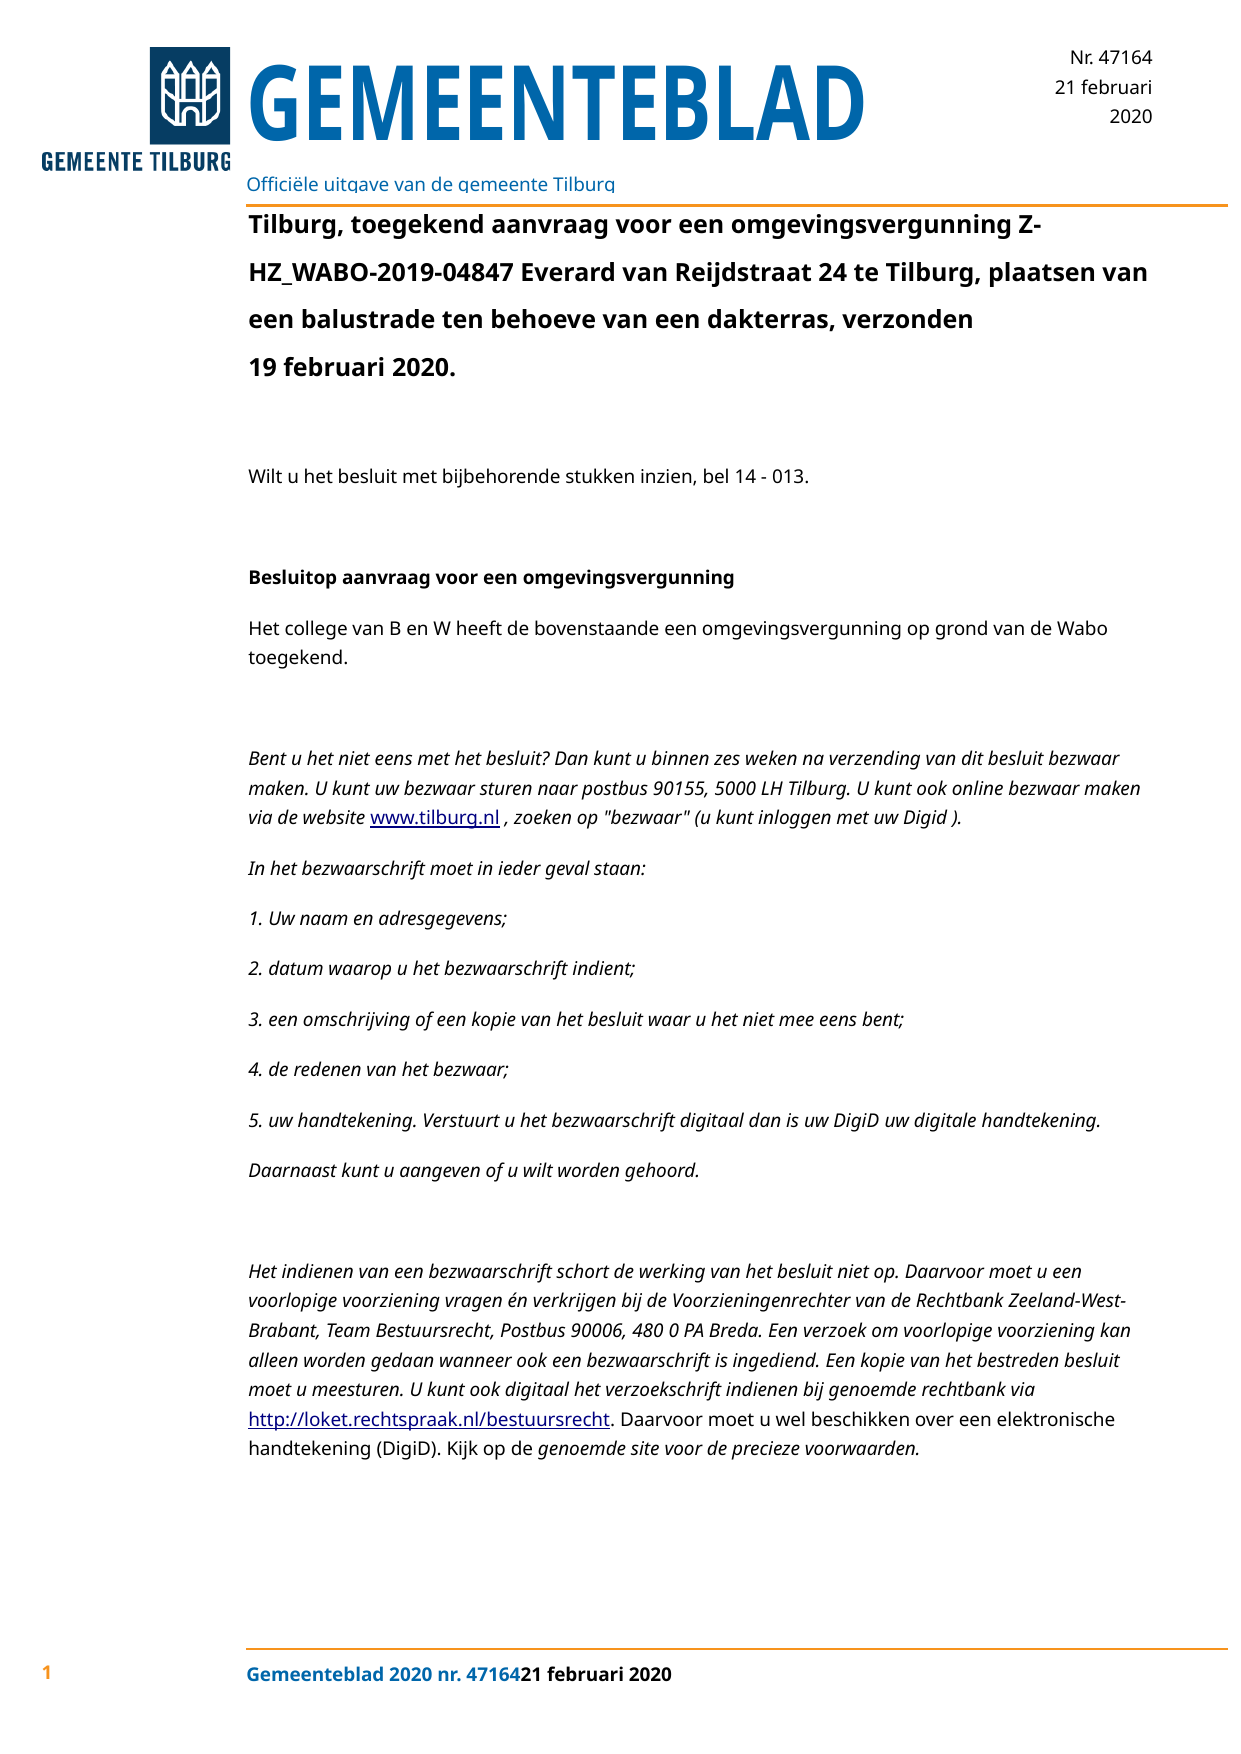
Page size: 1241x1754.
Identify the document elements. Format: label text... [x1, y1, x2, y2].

text Besluitop aanvraag voor een omgevingsvergunning [248, 564, 1152, 590]
text 4. de redenen van het bezwaar; [248, 1056, 1152, 1082]
text Het indienen van een bezwaarschrift schort de werking van het besluit niet op. Daarvoor moet u een voorlopige voorziening vragen én verkrijgen bij de Voorzieningenrechter van de Rechtbank Zeeland-West-Brabant, Team Bestuursrecht, Postbus 90006, 480 0 PA Breda. Een verzoek om voorlopige voorziening kan alleen worden gedaan wanneer ook een bezwaarschrift is ingediend. Een kopie van het bestreden besluit moet u meesturen. U kunt ook digitaal het verzoekschrift indienen bij genoemde rechtbank via http://loket.rechtspraak.nl/bestuursrecht. Daarvoor moet u wel beschikken over een elektronische handtekening (DigiD). Kijk op de genoemde site voor de precieze voorwaarden. [248, 1258, 1152, 1461]
text 1. Uw naam en adresgegevens; [248, 905, 1152, 931]
text Het college van B en W heeft de bovenstaande een omgevingsvergunning op grond van de Wabo toegekend. [248, 615, 1152, 670]
text Daarnaast kunt u aangeven of u wilt worden gehoord. [248, 1157, 1152, 1183]
text Bent u het niet eens met het besluit? Dan kunt u binnen zes weken na verzending van dit besluit bezwaar maken. U kunt uw bezwaar sturen naar postbus 90155, 5000 LH Tilburg. U kunt ook online bezwaar maken via de website www.tilburg.nl , zoeken op "bezwaar" (u kunt inloggen met uw Digid ). [248, 745, 1152, 830]
picture [41, 47, 231, 172]
text Wilt u het besluit met bijbehorende stukken inzien, bel 14 - 013. [248, 463, 1152, 489]
text Tilburg, toegekend aanvraag voor een omgevingsvergunning Z-HZ_WABO-2019-04847 Everard van Reijdstraat 24 te Tilburg, plaatsen van een balustrade ten behoeve van een dakterras, verzonden 19 februari 2020. [248, 207, 1152, 384]
text 5. uw handtekening. Verstuurt u het bezwaarschrift digitaal dan is uw DigiD uw digitale handtekening. [248, 1107, 1152, 1133]
text In het bezwaarschrift moet in ieder geval staan: [248, 855, 1152, 881]
text 2. datum waarop u het bezwaarschrift indient; [248, 956, 1152, 981]
text 3. een omschrijving of een kopie van het besluit waar u het niet mee eens bent; [248, 1006, 1152, 1032]
